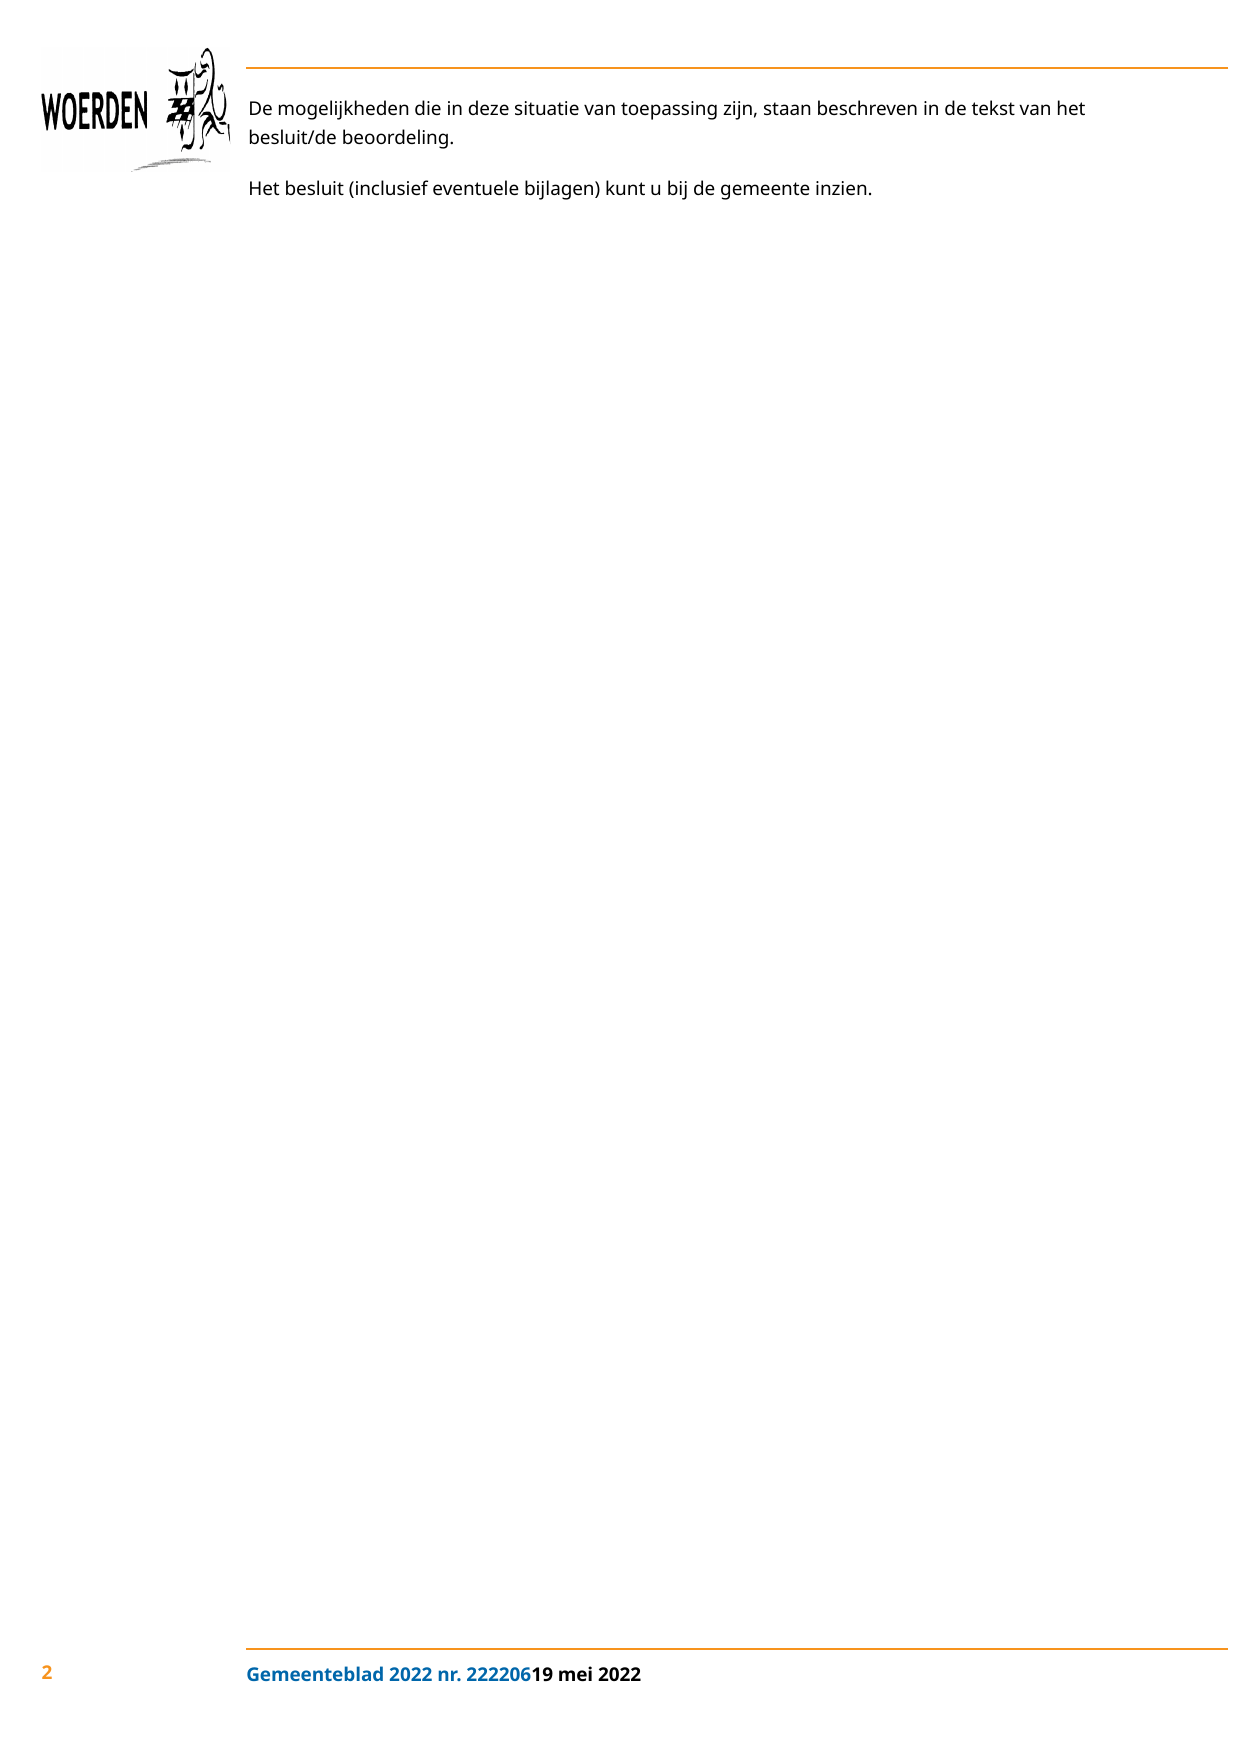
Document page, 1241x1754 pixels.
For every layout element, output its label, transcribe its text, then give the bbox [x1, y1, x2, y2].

picture [41, 47, 231, 172]
text Het besluit (inclusief eventuele bijlagen) kunt u bij de gemeente inzien. [248, 175, 1152, 201]
text De mogelijkheden die in deze situatie van toepassing zijn, staan beschreven in de tekst van het besluit/de beoordeling. [248, 95, 1152, 150]
